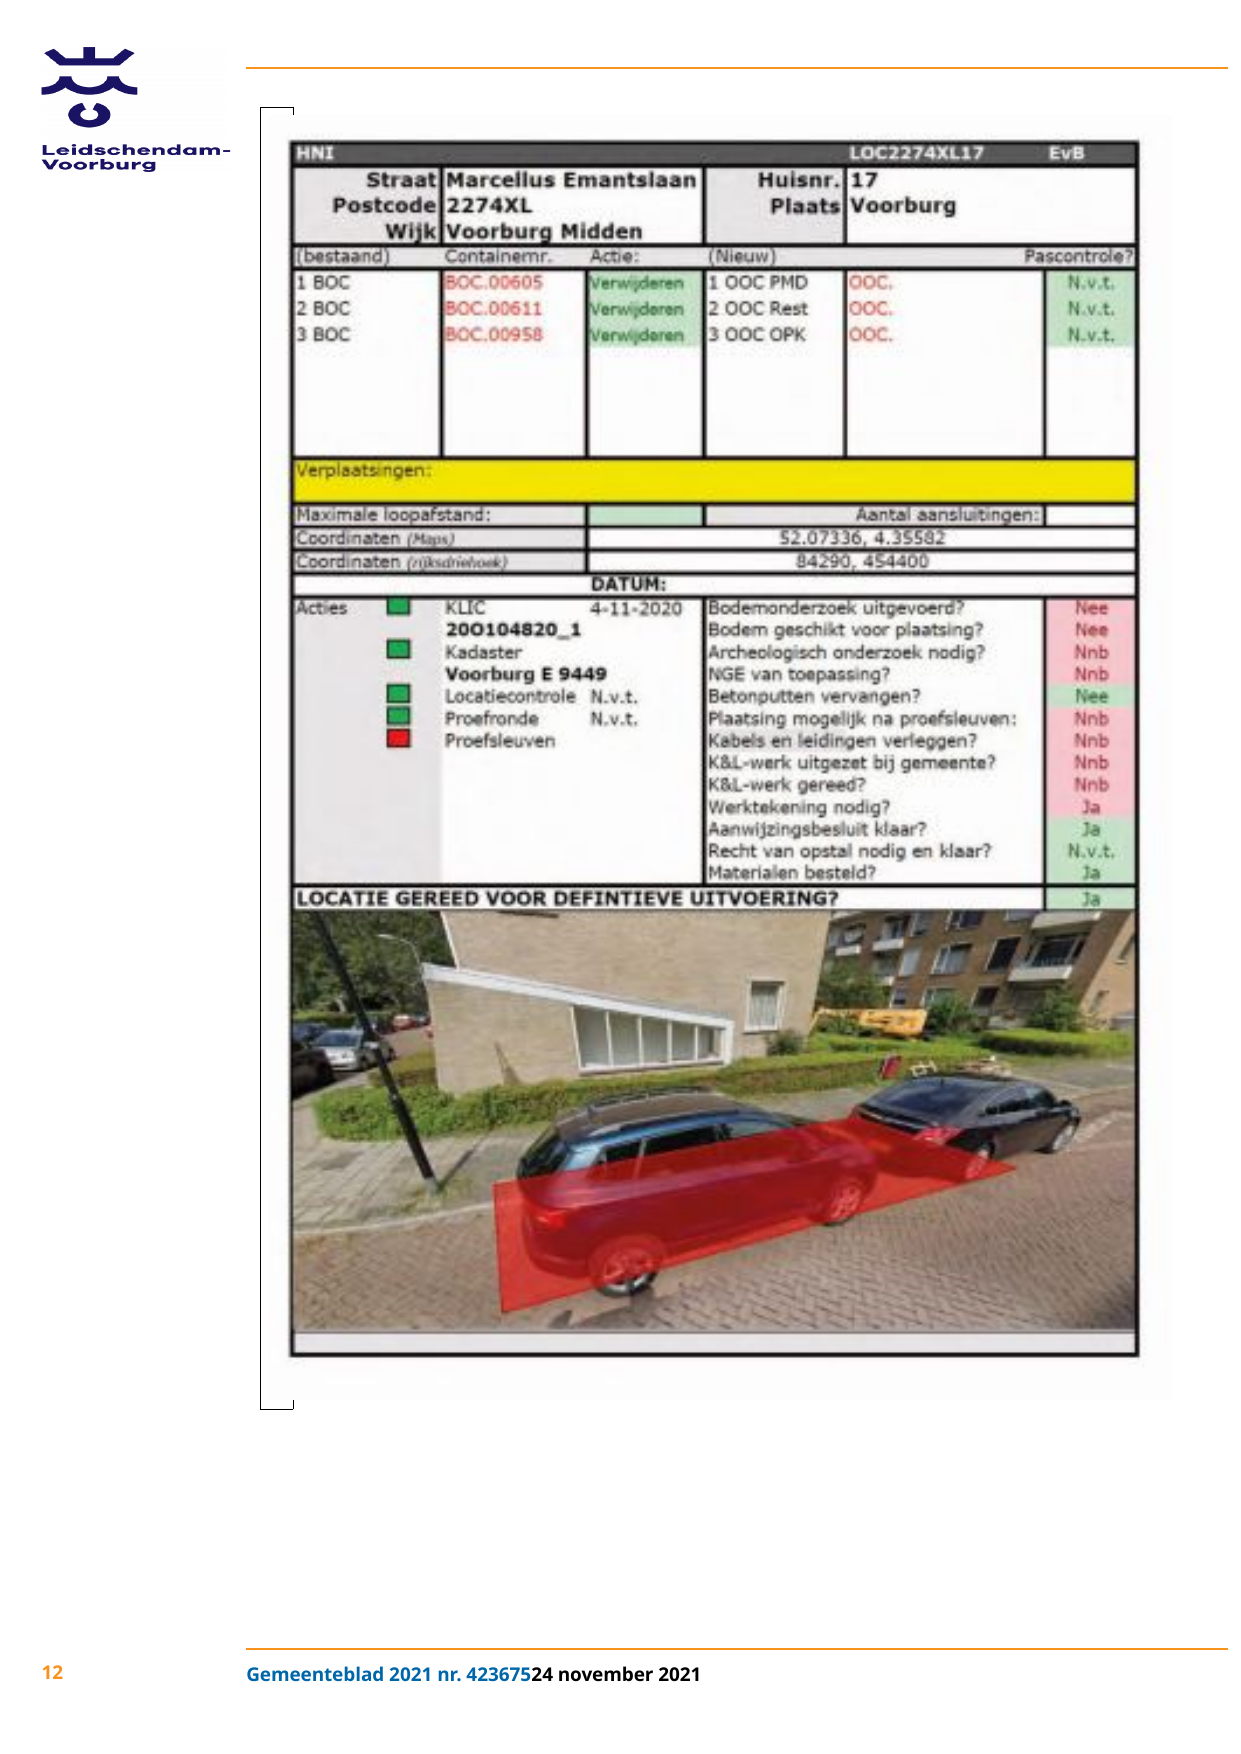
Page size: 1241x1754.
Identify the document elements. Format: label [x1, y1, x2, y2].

picture [268, 115, 1173, 1400]
picture [41, 47, 231, 172]
